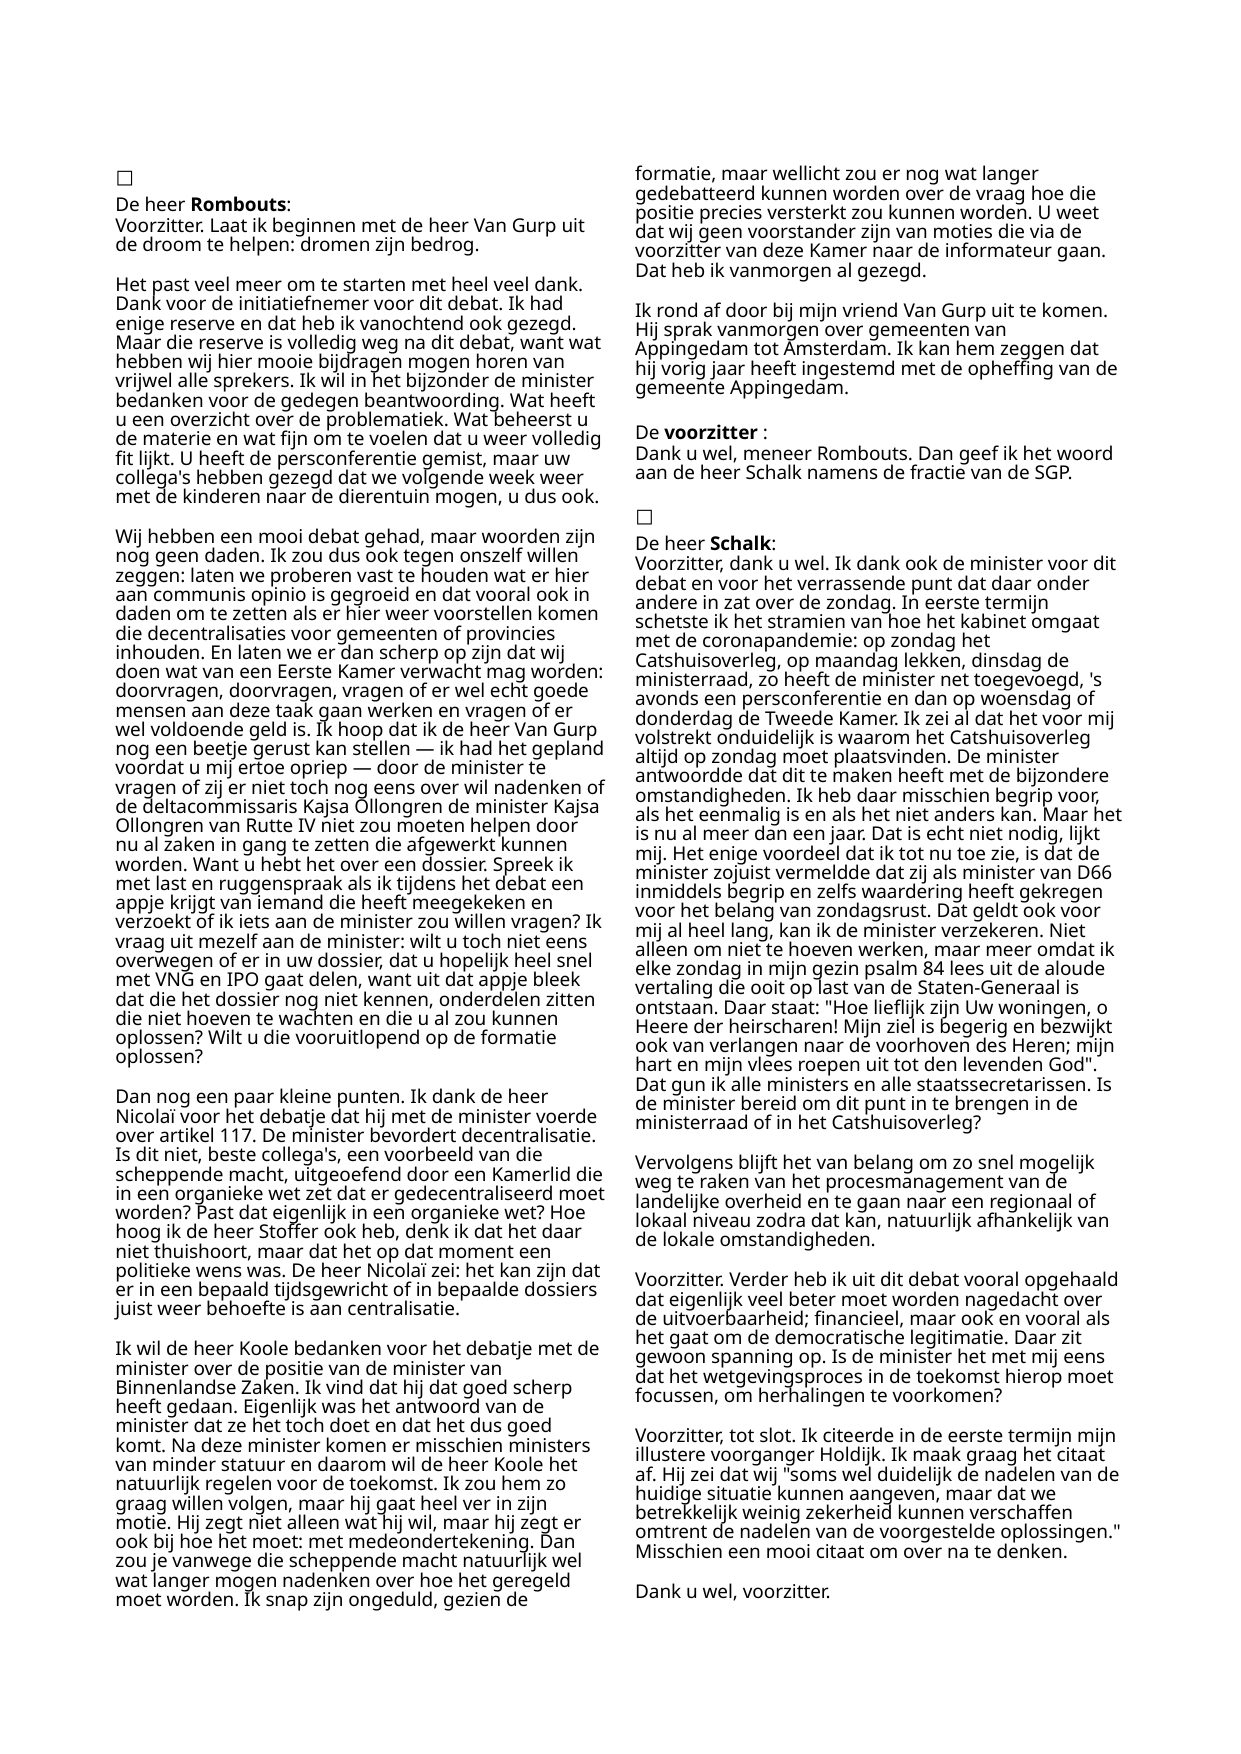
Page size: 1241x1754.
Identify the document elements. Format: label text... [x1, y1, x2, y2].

text formatie, maar wellicht zou er nog wat langer gedebatteerd kunnen worden over de vraag hoe die positie precies versterkt zou kunnen worden. U weet dat wij geen voorstander zijn van moties die via de voorzitter van deze Kamer naar de informateur gaan. Dat heb ik vanmorgen al gezegd. [635, 165, 1125, 281]
text De heer Schalk: [635, 530, 1125, 555]
text Voorzitter. Verder heb ik uit dit debat vooral opgehaald dat eigenlijk veel beter moet worden nagedacht over de uitvoerbaarheid; financieel, maar ook en vooral als het gaat om de democratische legitimatie. Daar zit gewoon spanning op. Is de minister het met mij eens dat het wetgevingsproces in de toekomst hierop moet focussen, om herhalingen te voorkomen? [635, 1271, 1125, 1406]
text Vervolgens blijft het van belang om zo snel mogelijk weg te raken van het procesmanagement van de landelijke overheid en te gaan naar een regionaal of lokaal niveau zodra dat kan, natuurlijk afhankelijk van de lokale omstandigheden. [635, 1154, 1125, 1251]
text Ik rond af door bij mijn vriend Van Gurp uit te komen. Hij sprak vanmorgen over gemeenten van Appingedam tot Amsterdam. Ik kan hem zeggen dat hij vorig jaar heeft ingestemd met de opheffing van de gemeente Appingedam. [635, 302, 1125, 398]
text Voorzitter. Laat ik beginnen met de heer Van Gurp uit de droom te helpen: dromen zijn bedrog. [115, 217, 605, 255]
text De heer Rombouts: [115, 191, 605, 217]
text Dank u wel, voorzitter. [635, 1583, 1125, 1602]
text Ik wil de heer Koole bedanken voor het debatje met de minister over de positie van de minister van Binnenlandse Zaken. Ik vind dat hij dat goed scherp heeft gedaan. Eigenlijk was het antwoord van de minister dat ze het toch doet en dat het dus goed komt. Na deze minister komen er misschien ministers van minder statuur en daarom wil de heer Koole het natuurlijk regelen voor de toekomst. Ik zou hem zo graag willen volgen, maar hij gaat heel ver in zijn motie. Hij zegt niet alleen wat hij wil, maar hij zegt er ook bij hoe het moet: met medeondertekening. Dan zou je vanwege die scheppende macht natuurlijk wel wat langer mogen nadenken over hoe het geregeld moet worden. Ik snap zijn ongeduld, gezien de [115, 1340, 605, 1610]
text ⬜ [635, 504, 1125, 530]
text Dank u wel, meneer Rombouts. Dan geef ik het woord aan de heer Schalk namens de fractie van de SGP. [635, 444, 1125, 483]
text De voorzitter : [635, 419, 1125, 444]
text Voorzitter, dank u wel. Ik dank ook de minister voor dit debat en voor het verrassende punt dat daar onder andere in zat over de zondag. In eerste termijn schetste ik het stramien van hoe het kabinet omgaat met de coronapandemie: op zondag het Catshuisoverleg, op maandag lekken, dinsdag de ministerraad, zo heeft de minister net toegevoegd, 's avonds een persconferentie en dan op woensdag of donderdag de Tweede Kamer. Ik zei al dat het voor mij volstrekt onduidelijk is waarom het Catshuisoverleg altijd op zondag moet plaatsvinden. De minister antwoordde dat dit te maken heeft met de bijzondere omstandigheden. Ik heb daar misschien begrip voor, als het eenmalig is en als het niet anders kan. Maar het is nu al meer dan een jaar. Dat is echt niet nodig, lijkt mij. Het enige voordeel dat ik tot nu toe zie, is dat de minister zojuist vermeldde dat zij als minister van D66 inmiddels begrip en zelfs waardering heeft gekregen voor het belang van zondagsrust. Dat geldt ook voor mij al heel lang, kan ik de minister verzekeren. Niet alleen om niet te hoeven werken, maar meer omdat ik elke zondag in mijn gezin psalm 84 lees uit de aloude vertaling die ooit op last van de Staten-Generaal is ontstaan. Daar staat: "Hoe lieflijk zijn Uw woningen, o Heere der heirscharen! Mijn ziel is begerig en bezwijkt ook van verlangen naar de voorhoven des Heren; mijn hart en mijn vlees roepen uit tot den levenden God". Dat gun ik alle ministers en alle staatssecretarissen. Is de minister bereid om dit punt in te brengen in de ministerraad of in het Catshuisoverleg? [635, 555, 1125, 1133]
text Wij hebben een mooi debat gehad, maar woorden zijn nog geen daden. Ik zou dus ook tegen onszelf willen zeggen: laten we proberen vast te houden wat er hier aan communis opinio is gegroeid en dat vooral ook in daden om te zetten als er hier weer voorstellen komen die decentralisaties voor gemeenten of provincies inhouden. En laten we er dan scherp op zijn dat wij doen wat van een Eerste Kamer verwacht mag worden: doorvragen, doorvragen, vragen of er wel echt goede mensen aan deze taak gaan werken en vragen of er wel voldoende geld is. Ik hoop dat ik de heer Van Gurp nog een beetje gerust kan stellen — ik had het gepland voordat u mij ertoe opriep — door de minister te vragen of zij er niet toch nog eens over wil nadenken of de deltacommissaris Kajsa Ollongren de minister Kajsa Ollongren van Rutte IV niet zou moeten helpen door nu al zaken in gang te zetten die afgewerkt kunnen worden. Want u hebt het over een dossier. Spreek ik met last en ruggenspraak als ik tijdens het debat een appje krijgt van iemand die heeft meegekeken en verzoekt of ik iets aan de minister zou willen vragen? Ik vraag uit mezelf aan de minister: wilt u toch niet eens overwegen of er in uw dossier, dat u hopelijk heel snel met VNG en IPO gaat delen, want uit dat appje bleek dat die het dossier nog niet kennen, onderdelen zitten die niet hoeven te wachten en die u al zou kunnen oplossen? Wilt u die vooruitlopend op de formatie oplossen? [115, 528, 605, 1068]
text Het past veel meer om te starten met heel veel dank. Dank voor de initiatiefnemer voor dit debat. Ik had enige reserve en dat heb ik vanochtend ook gezegd. Maar die reserve is volledig weg na dit debat, want wat hebben wij hier mooie bijdragen mogen horen van vrijwel alle sprekers. Ik wil in het bijzonder de minister bedanken voor de gedegen beantwoording. Wat heeft u een overzicht over de problematiek. Wat beheerst u de materie en wat fijn om te voelen dat u weer volledig fit lijkt. U heeft de persconferentie gemist, maar uw collega's hebben gezegd dat we volgende week weer met de kinderen naar de dierentuin mogen, u dus ook. [115, 276, 605, 507]
text Voorzitter, tot slot. Ik citeerde in de eerste termijn mijn illustere voorganger Holdijk. Ik maak graag het citaat af. Hij zei dat wij "soms wel duidelijk de nadelen van de huidige situatie kunnen aangeven, maar dat we betrekkelijk weinig zekerheid kunnen verschaffen omtrent de nadelen van de voorgestelde oplossingen." Misschien een mooi citaat om over na te denken. [635, 1427, 1125, 1562]
text ⬜ [115, 165, 605, 191]
text Dan nog een paar kleine punten. Ik dank de heer Nicolaï voor het debatje dat hij met de minister voerde over artikel 117. De minister bevordert decentralisatie. Is dit niet, beste collega's, een voorbeeld van die scheppende macht, uitgeoefend door een Kamerlid die in een organieke wet zet dat er gedecentraliseerd moet worden? Past dat eigenlijk in een organieke wet? Hoe hoog ik de heer Stoffer ook heb, denk ik dat het daar niet thuishoort, maar dat het op dat moment een politieke wens was. De heer Nicolaï zei: het kan zijn dat er in een bepaald tijdsgewricht of in bepaalde dossiers juist weer behoefte is aan centralisatie. [115, 1088, 605, 1320]
